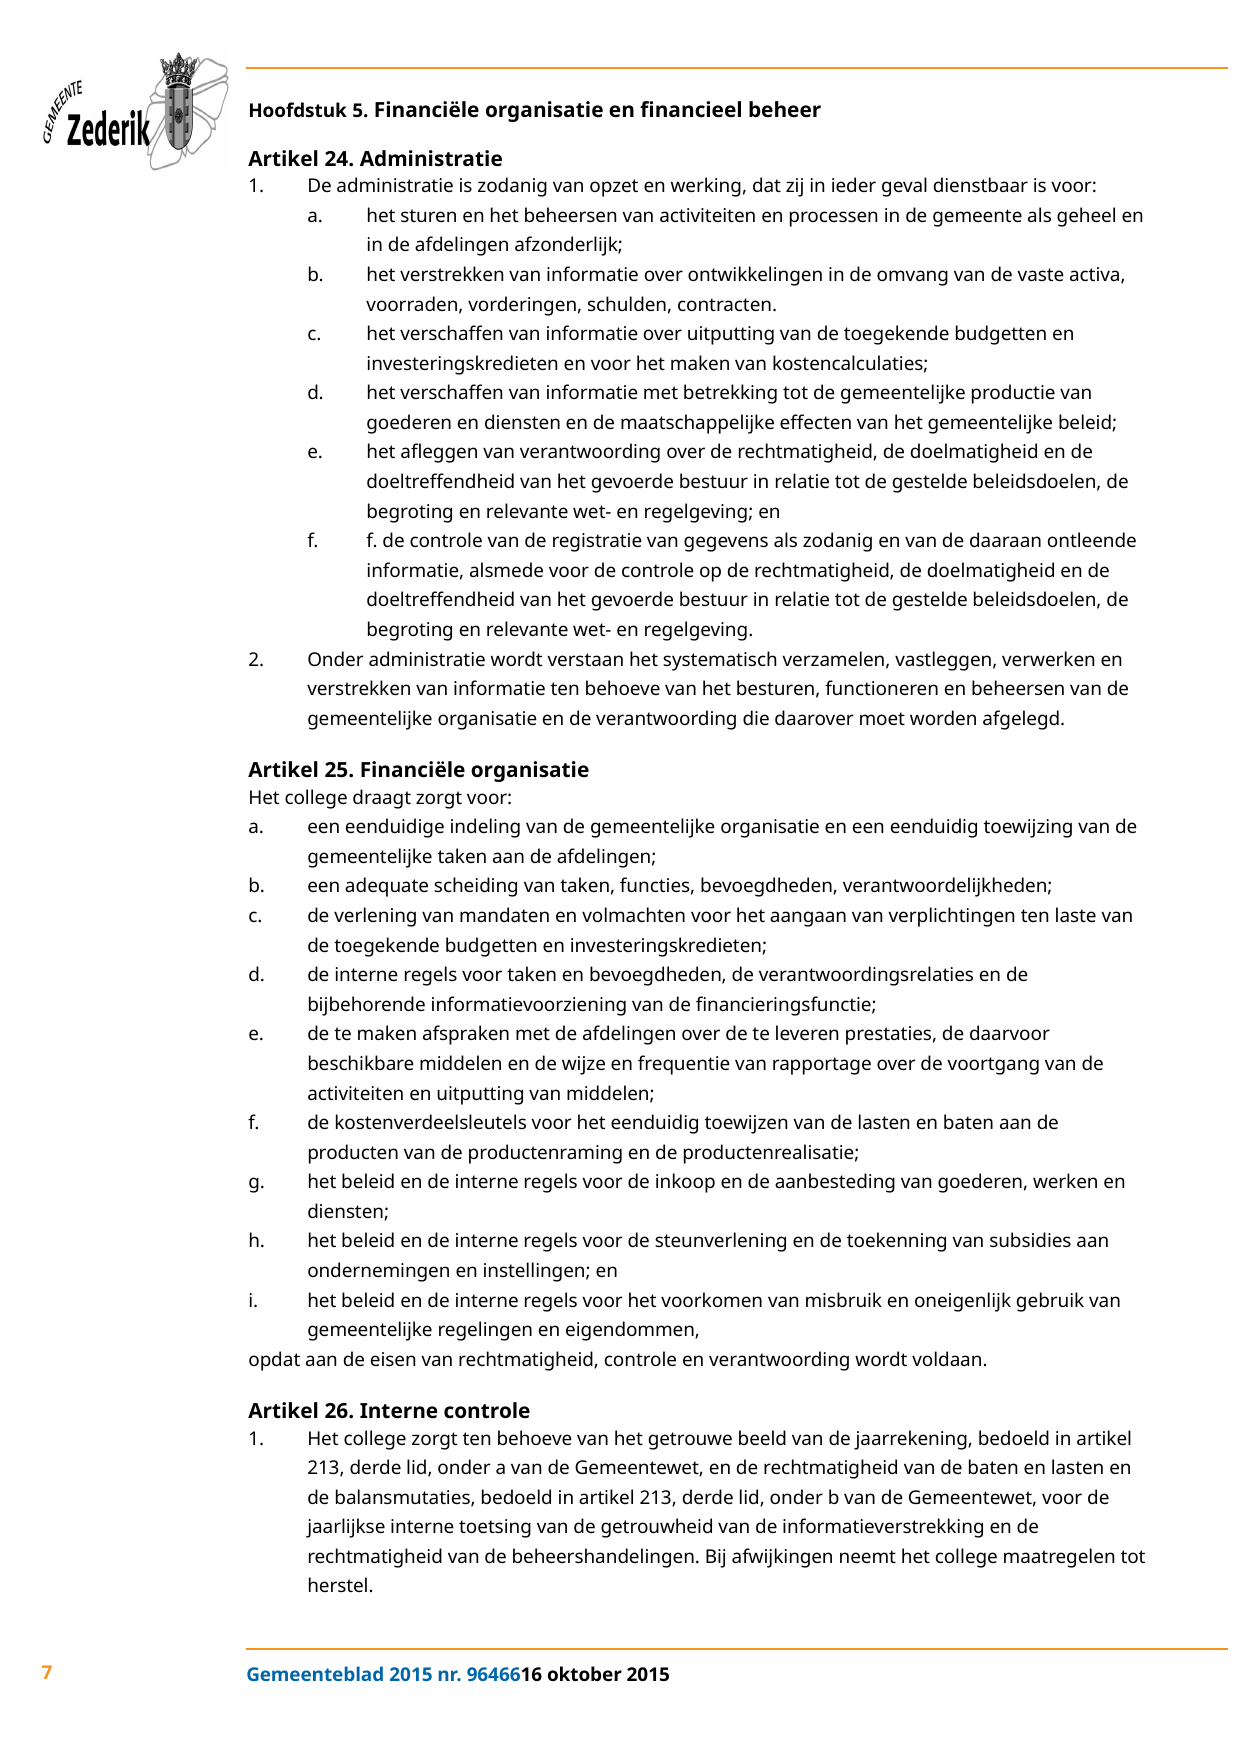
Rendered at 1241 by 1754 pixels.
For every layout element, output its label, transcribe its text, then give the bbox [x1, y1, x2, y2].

list het sturen en het beheersen van activiteiten en processen in de gemeente als geheel en in de afdelingen afzonderlijk; [307, 202, 1152, 257]
list de interne regels voor taken en bevoegdheden, de verantwoordingsrelaties en de bijbehorende informatievoorziening van de financieringsfunctie; [248, 961, 1152, 1017]
list de verlening van mandaten en volmachten voor het aangaan van verplichtingen ten laste van de toegekende budgetten en investeringskredieten; [248, 902, 1152, 957]
text opdat aan de eisen van rechtmatigheid, controle en verantwoording wordt voldaan. [248, 1346, 1152, 1372]
list de kostenverdeelsleutels voor het eenduidig toewijzen van de lasten en baten aan de producten van de productenraming en de productenrealisatie; [248, 1109, 1152, 1164]
list het verschaffen van informatie met betrekking tot de gemeentelijke productie van goederen en diensten en de maatschappelijke effecten van het gemeentelijke beleid; [307, 379, 1152, 435]
list een eenduidige indeling van de gemeentelijke organisatie en een eenduidig toewijzing van de gemeentelijke taken aan de afdelingen; [248, 813, 1152, 869]
picture [41, 47, 231, 172]
text Artikel 26. Interne controle [248, 1396, 1152, 1425]
list het beleid en de interne regels voor het voorkomen van misbruik en oneigenlijk gebruik van gemeentelijke regelingen en eigendommen, [248, 1287, 1152, 1342]
text Het college draagt zorgt voor: [248, 784, 1152, 809]
list het verstrekken van informatie over ontwikkelingen in de omvang van de vaste activa, voorraden, vorderingen, schulden, contracten. [307, 261, 1152, 317]
list Het college zorgt ten behoeve van het getrouwe beeld van de jaarrekening, bedoeld in artikel 213, derde lid, onder a van de Gemeentewet, en de rechtmatigheid van de baten en lasten en de balansmutaties, bedoeld in artikel 213, derde lid, onder b van de Gemeentewet, voor de jaarlijkse interne toetsing van de getrouwheid van de informatieverstrekking en de rechtmatigheid van de beheershandelingen. Bij afwijkingen neemt het college maatregelen tot herstel. [248, 1425, 1152, 1598]
list het afleggen van verantwoording over de rechtmatigheid, de doelmatigheid en de doeltreffendheid van het gevoerde bestuur in relatie tot de gestelde beleidsdoelen, de begroting en relevante wet- en regelgeving; en [307, 439, 1152, 524]
list f. de controle van de registratie van gegevens als zodanig en van de daaraan ontleende informatie, alsmede voor de controle op de rechtmatigheid, de doelmatigheid en de doeltreffendheid van het gevoerde bestuur in relatie tot de gestelde beleidsdoelen, de begroting en relevante wet- en regelgeving. [307, 527, 1152, 642]
list het beleid en de interne regels voor de steunverlening en de toekenning van subsidies aan ondernemingen en instellingen; en [248, 1228, 1152, 1283]
text Hoofdstuk 5. Financiële organisatie en financieel beheer [248, 95, 1152, 123]
text Artikel 24. Administratie [248, 144, 1152, 172]
list de te maken afspraken met de afdelingen over de te leveren prestaties, de daarvoor beschikbare middelen en de wijze en frequentie van rapportage over de voortgang van de activiteiten en uitputting van middelen; [248, 1021, 1152, 1105]
list het beleid en de interne regels voor de inkoop en de aanbesteding van goederen, werken en diensten; [248, 1168, 1152, 1224]
list een adequate scheiding van taken, functies, bevoegdheden, verantwoordelijkheden; [248, 873, 1152, 898]
list het verschaffen van informatie over uitputting van de toegekende budgetten en investeringskredieten en voor het maken van kostencalculaties; [307, 320, 1152, 376]
list De administratie is zodanig van opzet en werking, dat zij in ieder geval dienstbaar is voor: [248, 172, 1152, 198]
text Artikel 25. Financiële organisatie [248, 755, 1152, 784]
list Onder administratie wordt verstaan het systematisch verzamelen, vastleggen, verwerken en verstrekken van informatie ten behoeve van het besturen, functioneren en beheersen van de gemeentelijke organisatie en de verantwoording die daarover moet worden afgelegd. [248, 646, 1152, 731]
